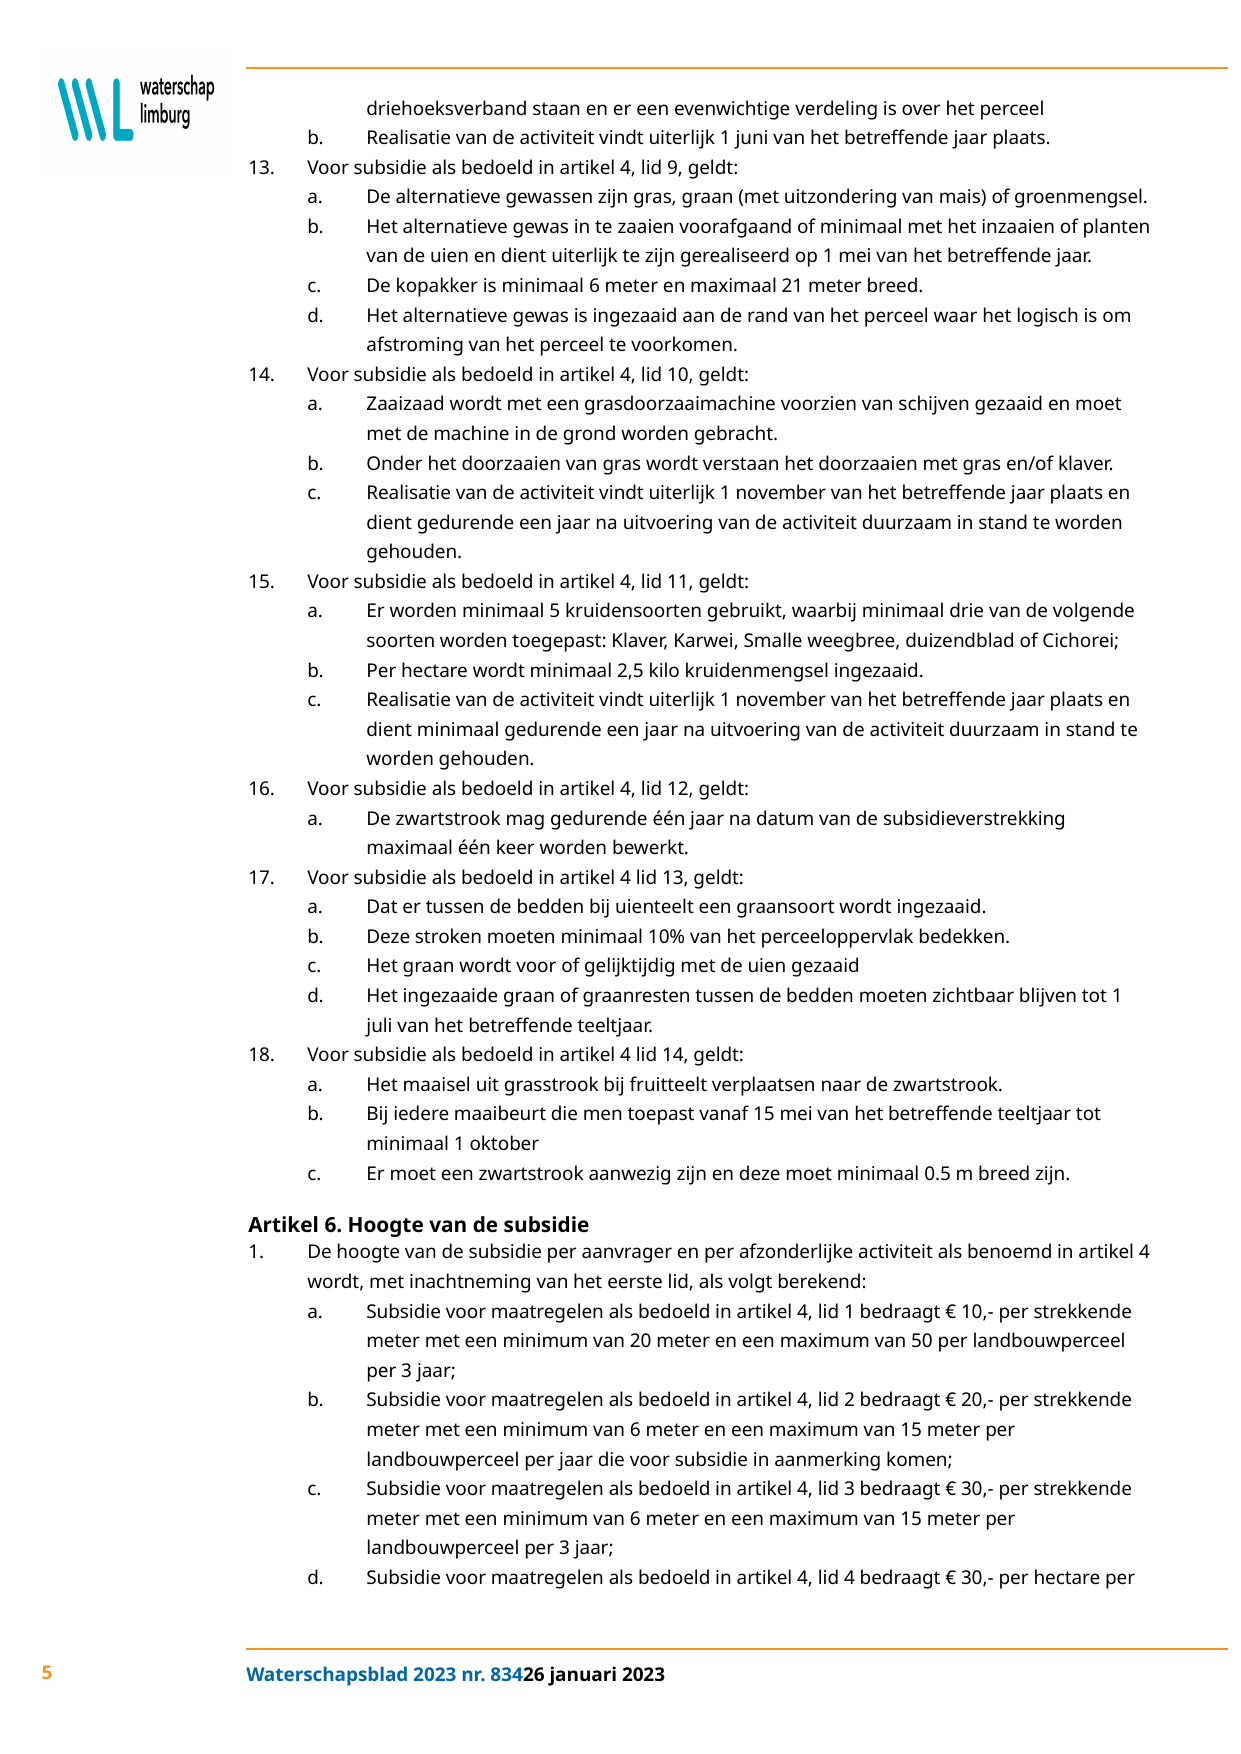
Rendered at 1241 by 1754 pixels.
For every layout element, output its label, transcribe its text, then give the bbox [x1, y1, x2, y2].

text Artikel 6. Hoogte van de subsidie [248, 1210, 1152, 1239]
list Subsidie voor maatregelen als bedoeld in artikel 4, lid 2 bedraagt € 20,- per strekkende meter met een minimum van 6 meter en een maximum van 15 meter per landbouwperceel per jaar die voor subsidie in aanmerking komen; [307, 1387, 1152, 1471]
list De hoogte van de subsidie per aanvrager en per afzonderlijke activiteit als benoemd in artikel 4 wordt, met inachtneming van het eerste lid, als volgt berekend: [248, 1239, 1152, 1294]
list Subsidie voor maatregelen als bedoeld in artikel 4, lid 3 bedraagt € 30,- per strekkende meter met een minimum van 6 meter en een maximum van 15 meter per landbouwperceel per 3 jaar; [307, 1475, 1152, 1560]
list Subsidie voor maatregelen als bedoeld in artikel 4, lid 4 bedraagt € 30,- per hectare per [307, 1564, 1152, 1590]
list Er moet een zwartstrook aanwezig zijn en deze moet minimaal 0.5 m breed zijn. [307, 1160, 1152, 1186]
list Voor subsidie als bedoeld in artikel 4 lid 13, geldt: [248, 864, 1152, 890]
list Het ingezaaide graan of graanresten tussen de bedden moeten zichtbaar blijven tot 1 juli van het betreffende teeltjaar. [307, 982, 1152, 1038]
list Zaaizaad wordt met een grasdoorzaaimachine voorzien van schijven gezaaid en moet met de machine in de grond worden gebracht. [307, 391, 1152, 446]
list Bij iedere maaibeurt die men toepast vanaf 15 mei van het betreffende teeltjaar tot minimaal 1 oktober [307, 1101, 1152, 1156]
list De kopakker is minimaal 6 meter en maximaal 21 meter breed. [307, 272, 1152, 298]
list Het alternatieve gewas in te zaaien voorafgaand of minimaal met het inzaaien of planten van de uien en dient uiterlijk te zijn gerealiseerd op 1 mei van het betreffende jaar. [307, 213, 1152, 268]
list Dat er tussen de bedden bij uienteelt een graansoort wordt ingezaaid. [307, 893, 1152, 919]
list Onder het doorzaaien van gras wordt verstaan het doorzaaien met gras en/of klaver. [307, 450, 1152, 476]
list De zwartstrook mag gedurende één jaar na datum van de subsidieverstrekking maximaal één keer worden bewerkt. [307, 805, 1152, 860]
list Realisatie van de activiteit vindt uiterlijk 1 juni van het betreffende jaar plaats. [307, 124, 1152, 150]
list Voor subsidie als bedoeld in artikel 4 lid 14, geldt: [248, 1041, 1152, 1067]
list Realisatie van de activiteit vindt uiterlijk 1 november van het betreffende jaar plaats en dient gedurende een jaar na uitvoering van de activiteit duurzaam in stand te worden gehouden. [307, 479, 1152, 564]
list driehoeksverband staan en er een evenwichtige verdeling is over het perceel [307, 95, 1152, 121]
list Realisatie van de activiteit vindt uiterlijk 1 november van het betreffende jaar plaats en dient minimaal gedurende een jaar na uitvoering van de activiteit duurzaam in stand te worden gehouden. [307, 686, 1152, 771]
list Subsidie voor maatregelen als bedoeld in artikel 4, lid 1 bedraagt € 10,- per strekkende meter met een minimum van 20 meter en een maximum van 50 per landbouwperceel per 3 jaar; [307, 1298, 1152, 1383]
list Het graan wordt voor of gelijktijdig met de uien gezaaid [307, 953, 1152, 978]
list Voor subsidie als bedoeld in artikel 4, lid 11, geldt: [248, 568, 1152, 594]
list De alternatieve gewassen zijn gras, graan (met uitzondering van mais) of groenmengsel. [307, 183, 1152, 209]
list Voor subsidie als bedoeld in artikel 4, lid 9, geldt: [248, 154, 1152, 180]
list Voor subsidie als bedoeld in artikel 4, lid 12, geldt: [248, 775, 1152, 801]
list Het alternatieve gewas is ingezaaid aan de rand van het perceel waar het logisch is om afstroming van het perceel te voorkomen. [307, 302, 1152, 357]
list Voor subsidie als bedoeld in artikel 4, lid 10, geldt: [248, 361, 1152, 387]
list Per hectare wordt minimaal 2,5 kilo kruidenmengsel ingezaaid. [307, 657, 1152, 683]
picture [41, 47, 231, 172]
list Er worden minimaal 5 kruidensoorten gebruikt, waarbij minimaal drie van de volgende soorten worden toegepast: Klaver, Karwei, Smalle weegbree, duizendblad of Cichorei; [307, 598, 1152, 653]
list Het maaisel uit grasstrook bij fruitteelt verplaatsen naar de zwartstrook. [307, 1071, 1152, 1097]
list Deze stroken moeten minimaal 10% van het perceeloppervlak bedekken. [307, 923, 1152, 949]
